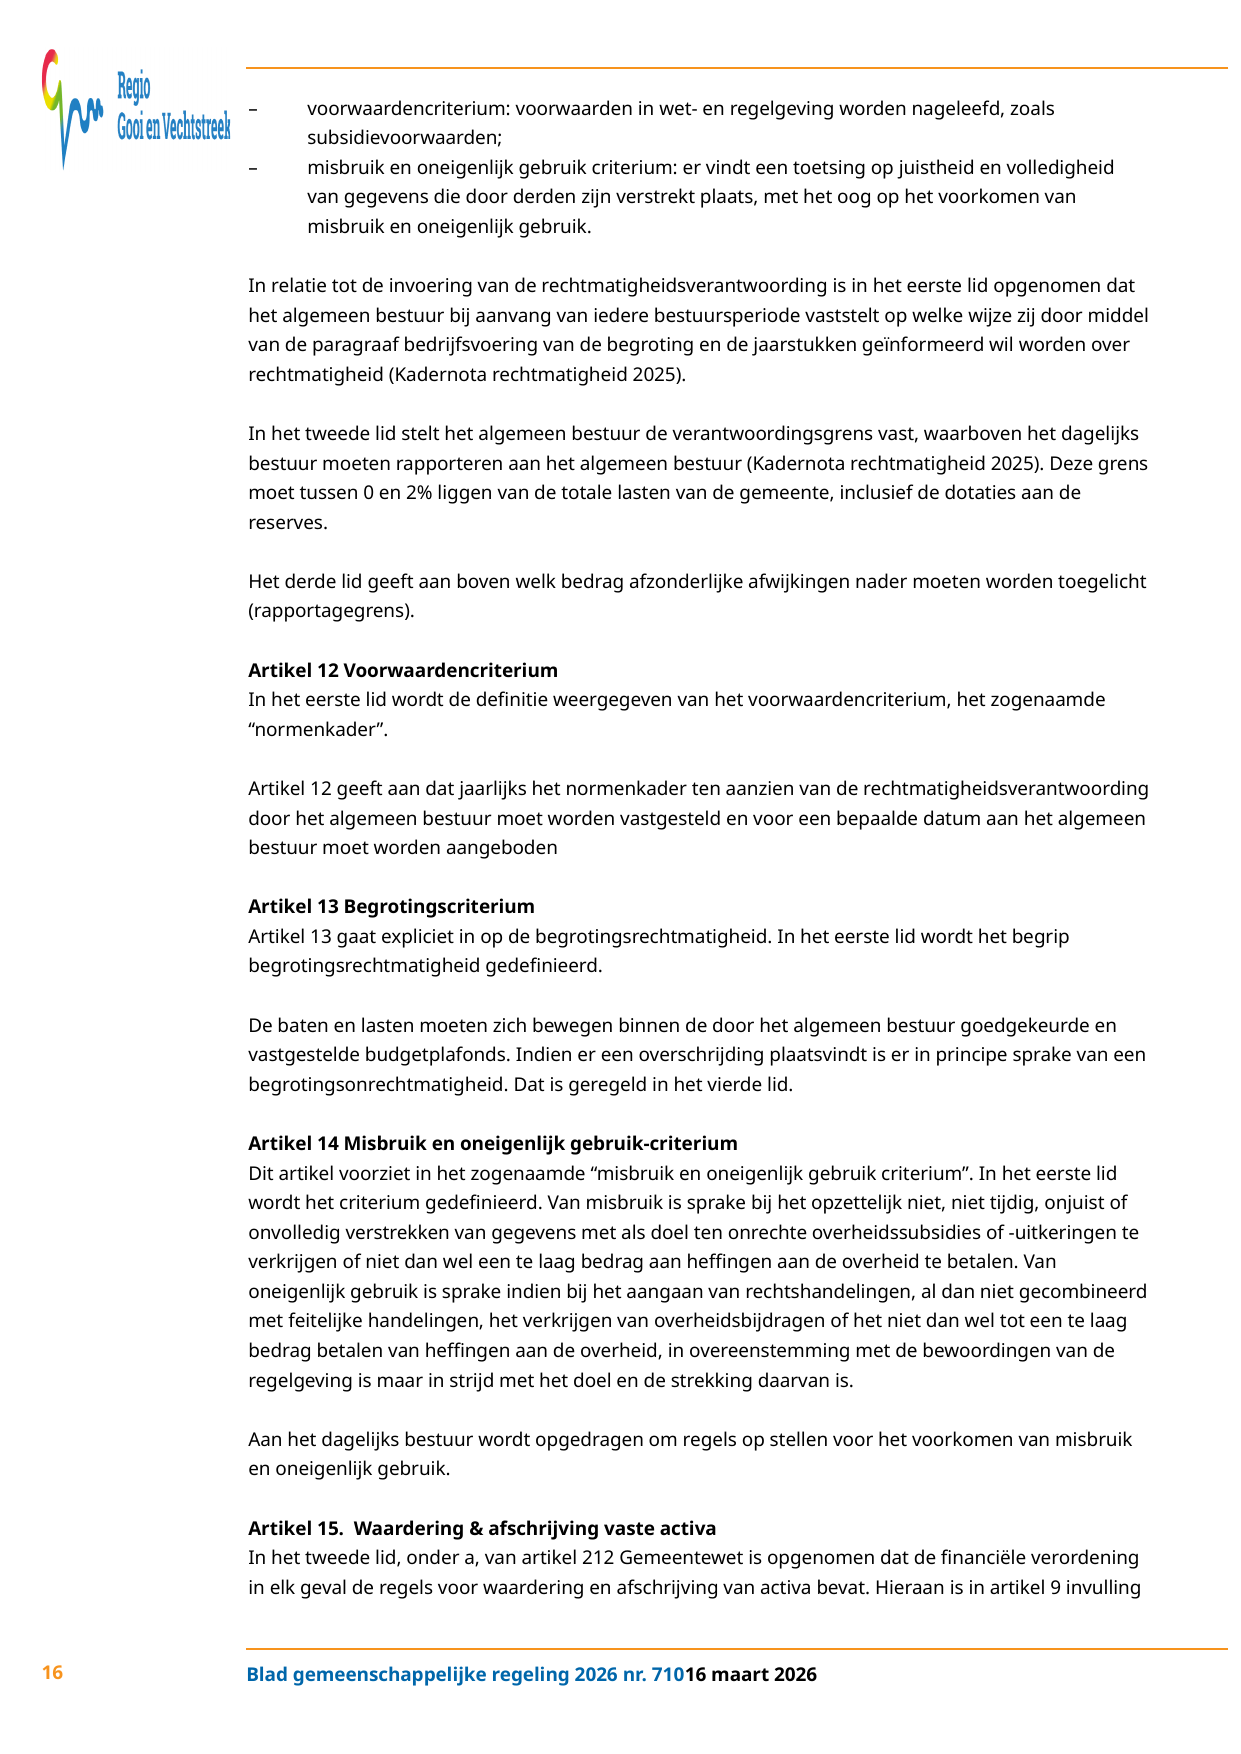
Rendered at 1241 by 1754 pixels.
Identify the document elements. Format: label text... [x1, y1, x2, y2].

text Artikel 13 gaat expliciet in op de begrotingsrechtmatigheid. In het eerste lid wordt het begrip begrotingsrechtmatigheid gedefinieerd. [248, 923, 1152, 978]
list misbruik en oneigenlijk gebruik criterium: er vindt een toetsing op juistheid en volledigheid van gegevens die door derden zijn verstrekt plaats, met het oog op het voorkomen van misbruik en oneigenlijk gebruik. [248, 154, 1152, 239]
text Artikel 12 Voorwaardencriterium [248, 657, 1152, 683]
text De baten en lasten moeten zich bewegen binnen de door het algemeen bestuur goedgekeurde en vastgestelde budgetplafonds. Indien er een overschrijding plaatsvindt is er in principe sprake van een begrotingsonrechtmatigheid. Dat is geregeld in het vierde lid. [248, 1012, 1152, 1097]
text Artikel 15. Waardering & afschrijving vaste activa [248, 1515, 1152, 1541]
text In het tweede lid stelt het algemeen bestuur de verantwoordingsgrens vast, waarboven het dagelijks bestuur moeten rapporteren aan het algemeen bestuur (Kadernota rechtmatigheid 2025). Deze grens moet tussen 0 en 2% liggen van de totale lasten van de gemeente, inclusief de dotaties aan de reserves. [248, 420, 1152, 535]
text Artikel 12 geeft aan dat jaarlijks het normenkader ten aanzien van de rechtmatigheidsverantwoording door het algemeen bestuur moet worden vastgesteld en voor een bepaalde datum aan het algemeen bestuur moet worden aangeboden [248, 775, 1152, 860]
picture [41, 47, 231, 172]
list voorwaardencriterium: voorwaarden in wet- en regelgeving worden nageleefd, zoals subsidievoorwaarden; [248, 95, 1152, 150]
text In het eerste lid wordt de definitie weergegeven van het voorwaardencriterium, het zogenaamde “normenkader”. [248, 686, 1152, 742]
text In relatie tot de invoering van de rechtmatigheidsverantwoording is in het eerste lid opgenomen dat het algemeen bestuur bij aanvang van iedere bestuursperiode vaststelt op welke wijze zij door middel van de paragraaf bedrijfsvoering van de begroting en de jaarstukken geïnformeerd wil worden over rechtmatigheid (Kadernota rechtmatigheid 2025). [248, 272, 1152, 387]
text Aan het dagelijks bestuur wordt opgedragen om regels op stellen voor het voorkomen van misbruik en oneigenlijk gebruik. [248, 1426, 1152, 1481]
text Artikel 14 Misbruik en oneigenlijk gebruik-criterium [248, 1130, 1152, 1156]
text Artikel 13 Begrotingscriterium [248, 893, 1152, 919]
text Dit artikel voorziet in het zogenaamde “misbruik en oneigenlijk gebruik criterium”. In het eerste lid wordt het criterium gedefinieerd. Van misbruik is sprake bij het opzettelijk niet, niet tijdig, onjuist of onvolledig verstrekken van gegevens met als doel ten onrechte overheidssubsidies of -uitkeringen te verkrijgen of niet dan wel een te laag bedrag aan heffingen aan de overheid te betalen. Van oneigenlijk gebruik is sprake indien bij het aangaan van rechtshandelingen, al dan niet gecombineerd met feitelijke handelingen, het verkrijgen van overheidsbijdragen of het niet dan wel tot een te laag bedrag betalen van heffingen aan de overheid, in overeenstemming met de bewoordingen van de regelgeving is maar in strijd met het doel en de strekking daarvan is. [248, 1160, 1152, 1393]
text In het tweede lid, onder a, van artikel 212 Gemeentewet is opgenomen dat de financiële verordening in elk geval de regels voor waardering en afschrijving van activa bevat. Hieraan is in artikel 9 invulling [248, 1544, 1152, 1600]
text Het derde lid geeft aan boven welk bedrag afzonderlijke afwijkingen nader moeten worden toegelicht (rapportagegrens). [248, 568, 1152, 623]
